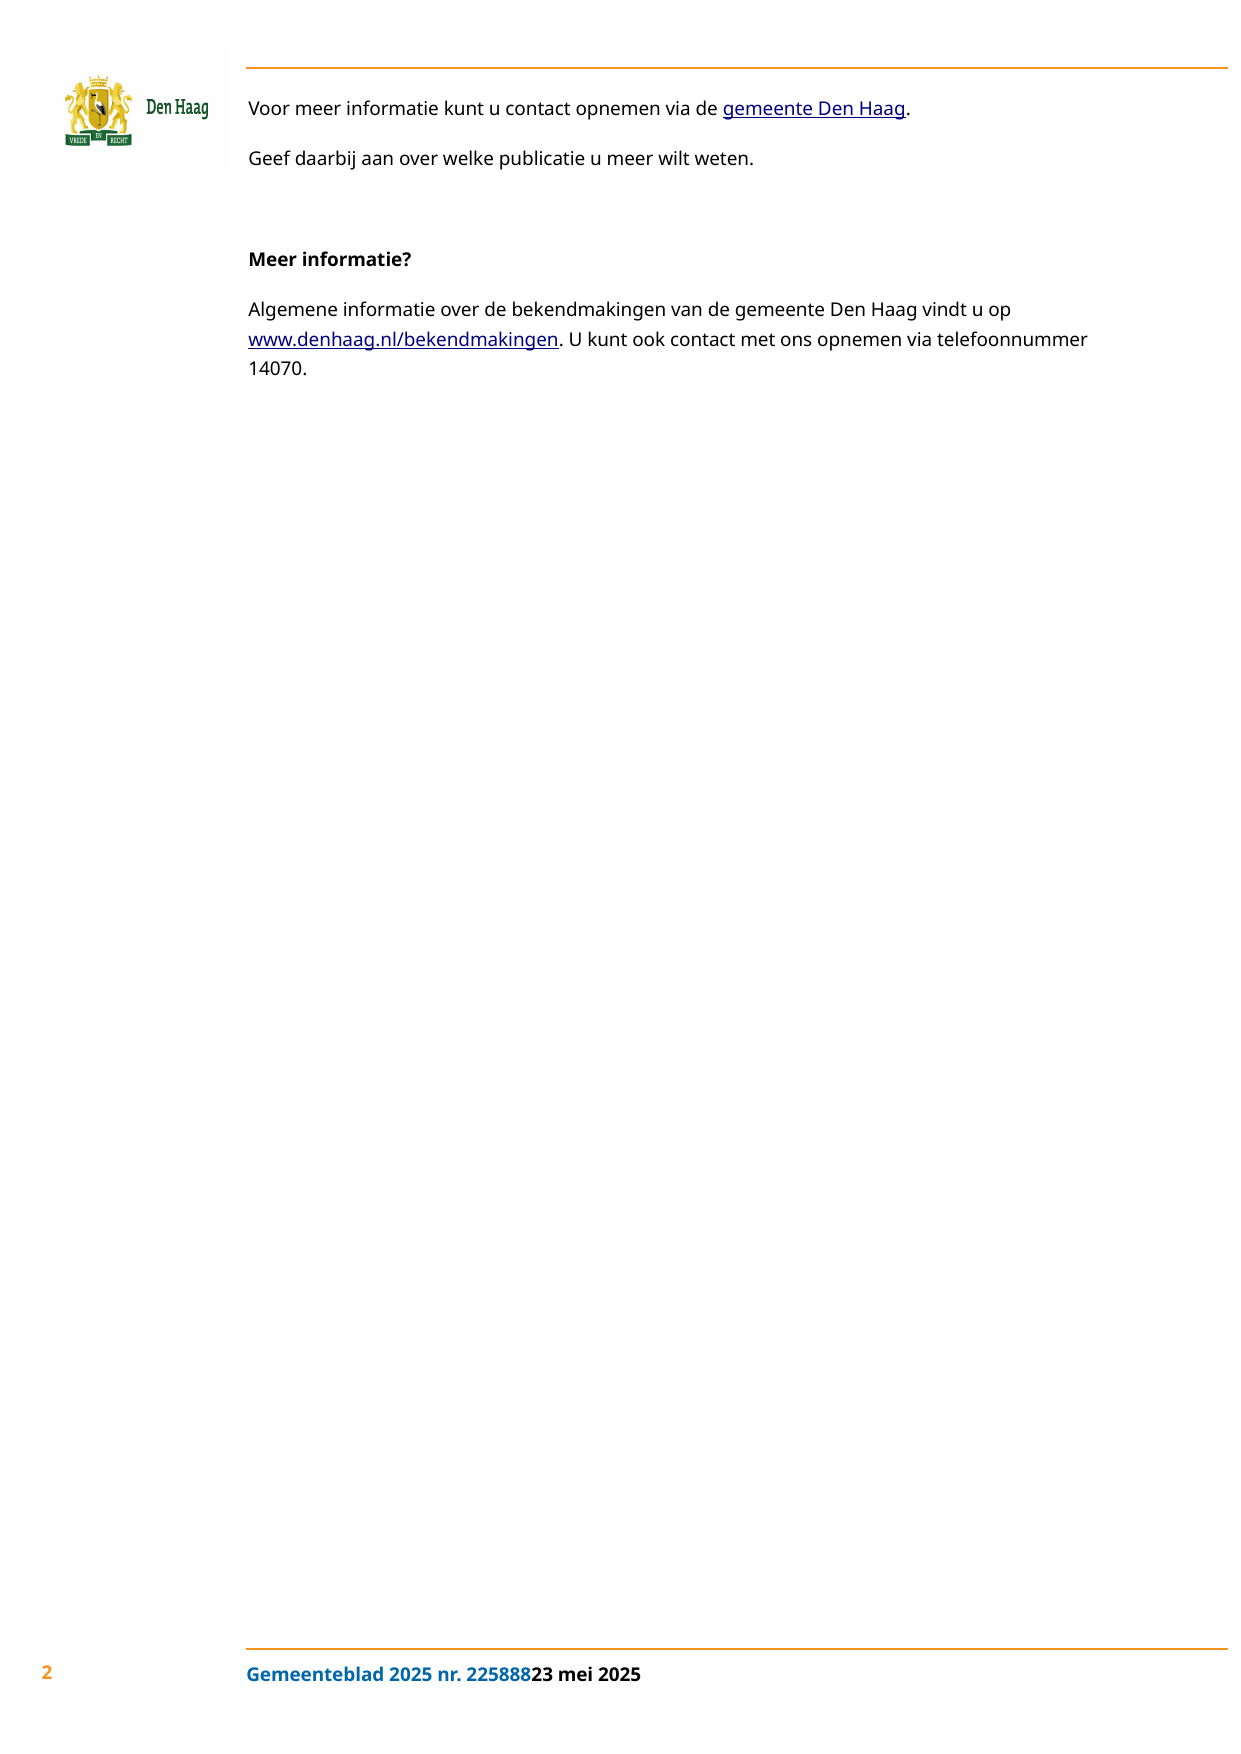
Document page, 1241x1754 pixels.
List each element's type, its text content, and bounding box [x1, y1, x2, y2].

picture [41, 47, 231, 172]
text Voor meer informatie kunt u contact opnemen via de gemeente Den Haag. [248, 95, 1152, 121]
text Meer informatie? [248, 246, 1152, 272]
text Geef daarbij aan over welke publicatie u meer wilt weten. [248, 145, 1152, 171]
text Algemene informatie over de bekendmakingen van de gemeente Den Haag vindt u op www.denhaag.nl/bekendmakingen. U kunt ook contact met ons opnemen via telefoonnummer 14070. [248, 296, 1152, 381]
